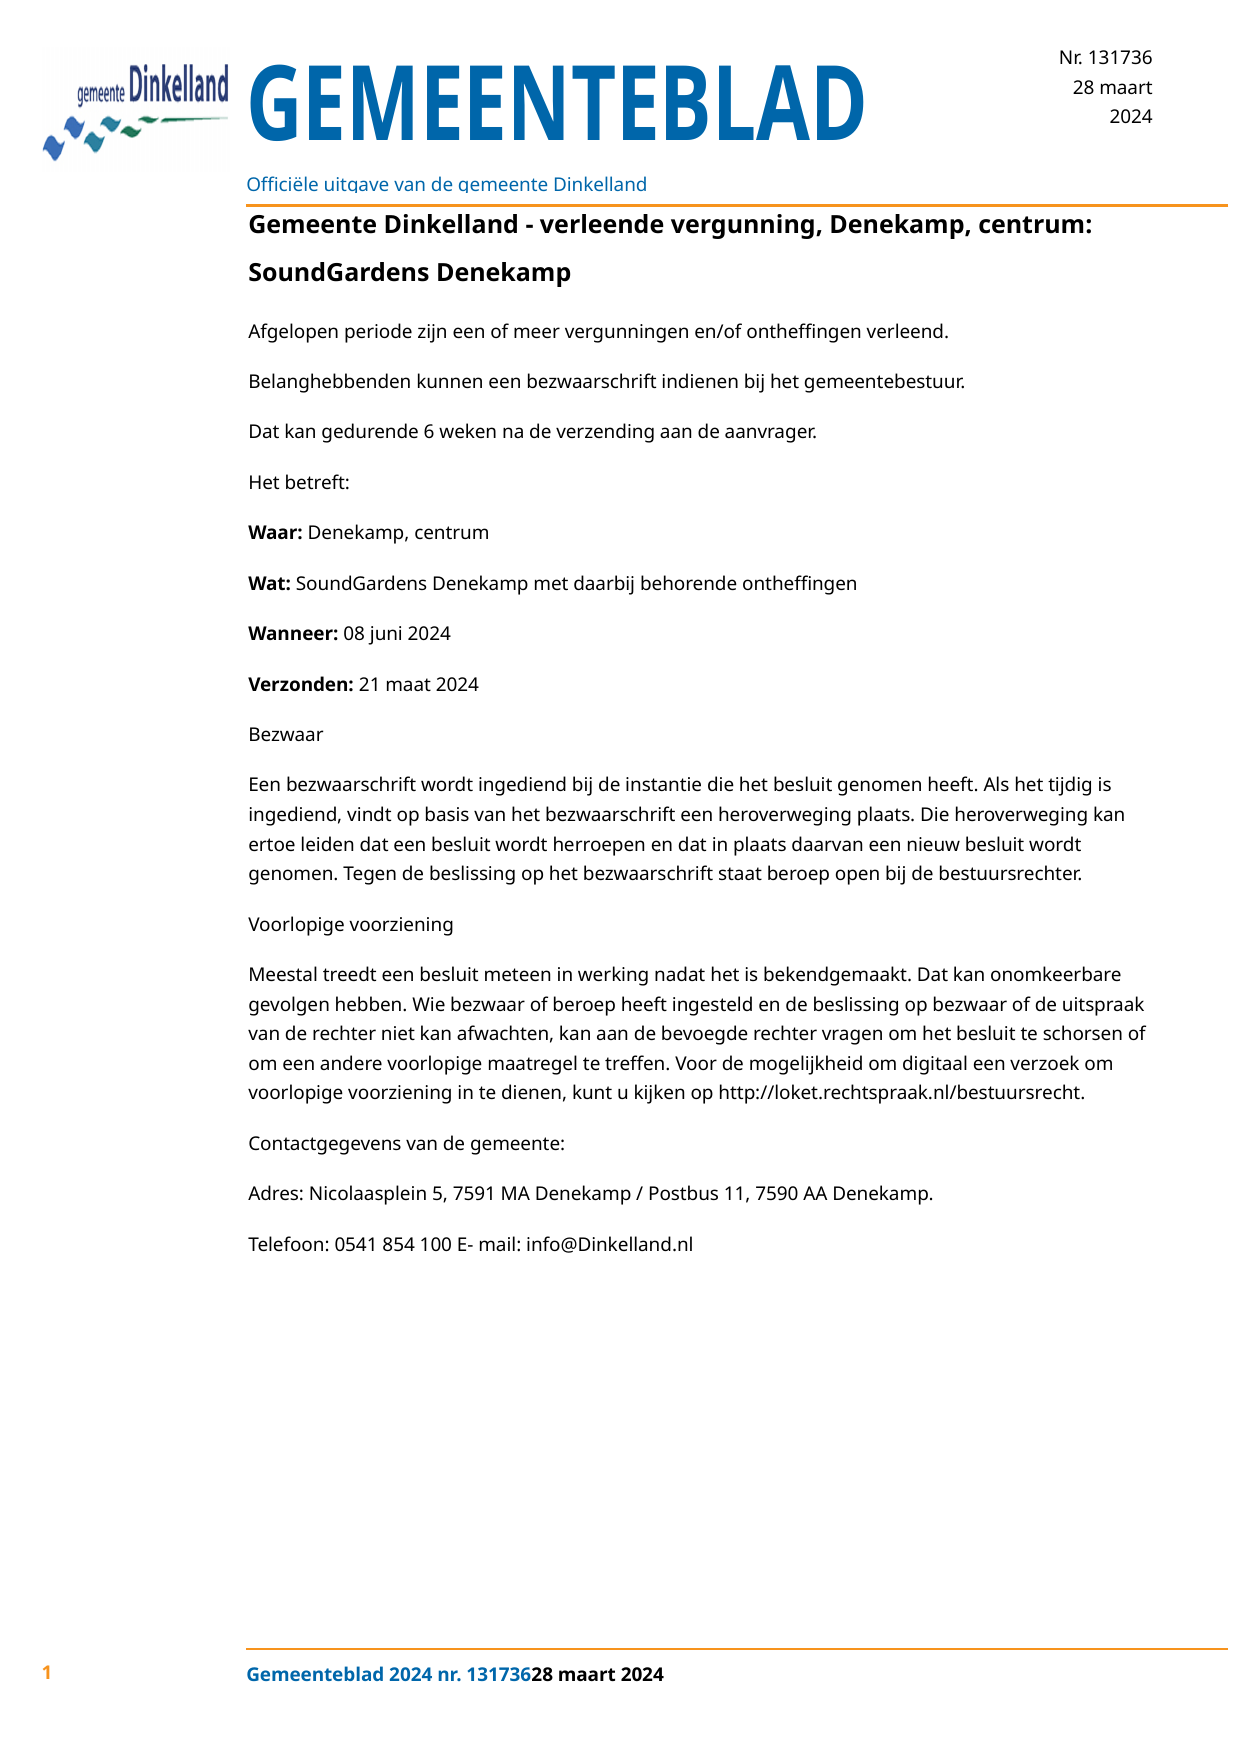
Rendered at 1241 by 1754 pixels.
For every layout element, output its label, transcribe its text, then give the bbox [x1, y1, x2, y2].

picture [41, 47, 231, 172]
text Voorlopige voorziening [248, 911, 1152, 937]
text Belanghebbenden kunnen een bezwaarschrift indienen bij het gemeentebestuur. [248, 368, 1152, 394]
text Wat: SoundGardens Denekamp met daarbij behorende ontheffingen [248, 570, 1152, 596]
text Het betreft: [248, 469, 1152, 495]
text Afgelopen periode zijn een of meer vergunningen en/of ontheffingen verleend. [248, 318, 1152, 344]
text Waar: Denekamp, centrum [248, 519, 1152, 545]
text Adres: Nicolaasplein 5, 7591 MA Denekamp / Postbus 11, 7590 AA Denekamp. [248, 1180, 1152, 1206]
text Gemeente Dinkelland - verleende vergunning, Denekamp, centrum: SoundGardens Denekamp [248, 207, 1152, 288]
text Een bezwaarschrift wordt ingediend bij de instantie die het besluit genomen heeft. Als het tijdig is ingediend, vindt op basis van het bezwaarschrift een heroverweging plaats. Die heroverweging kan ertoe leiden dat een besluit wordt herroepen en dat in plaats daarvan een nieuw besluit wordt genomen. Tegen de beslissing op het bezwaarschrift staat beroep open bij de bestuursrechter. [248, 772, 1152, 886]
text Dat kan gedurende 6 weken na de verzending aan de aanvrager. [248, 419, 1152, 444]
text Telefoon: 0541 854 100 E- mail: info@Dinkelland.nl [248, 1231, 1152, 1257]
text Bezwaar [248, 721, 1152, 747]
text Meestal treedt een besluit meteen in werking nadat het is bekendgemaakt. Dat kan onomkeerbare gevolgen hebben. Wie bezwaar of beroep heeft ingesteld en de beslissing op bezwaar of de uitspraak van de rechter niet kan afwachten, kan aan de bevoegde rechter vragen om het besluit te schorsen of om een andere voorlopige maatregel te treffen. Voor de mogelijkheid om digitaal een verzoek om voorlopige voorziening in te dienen, kunt u kijken op http://loket.rechtspraak.nl/bestuursrecht. [248, 961, 1152, 1105]
text Contactgegevens van de gemeente: [248, 1130, 1152, 1156]
text Wanneer: 08 juni 2024 [248, 620, 1152, 646]
text Verzonden: 21 maat 2024 [248, 671, 1152, 697]
